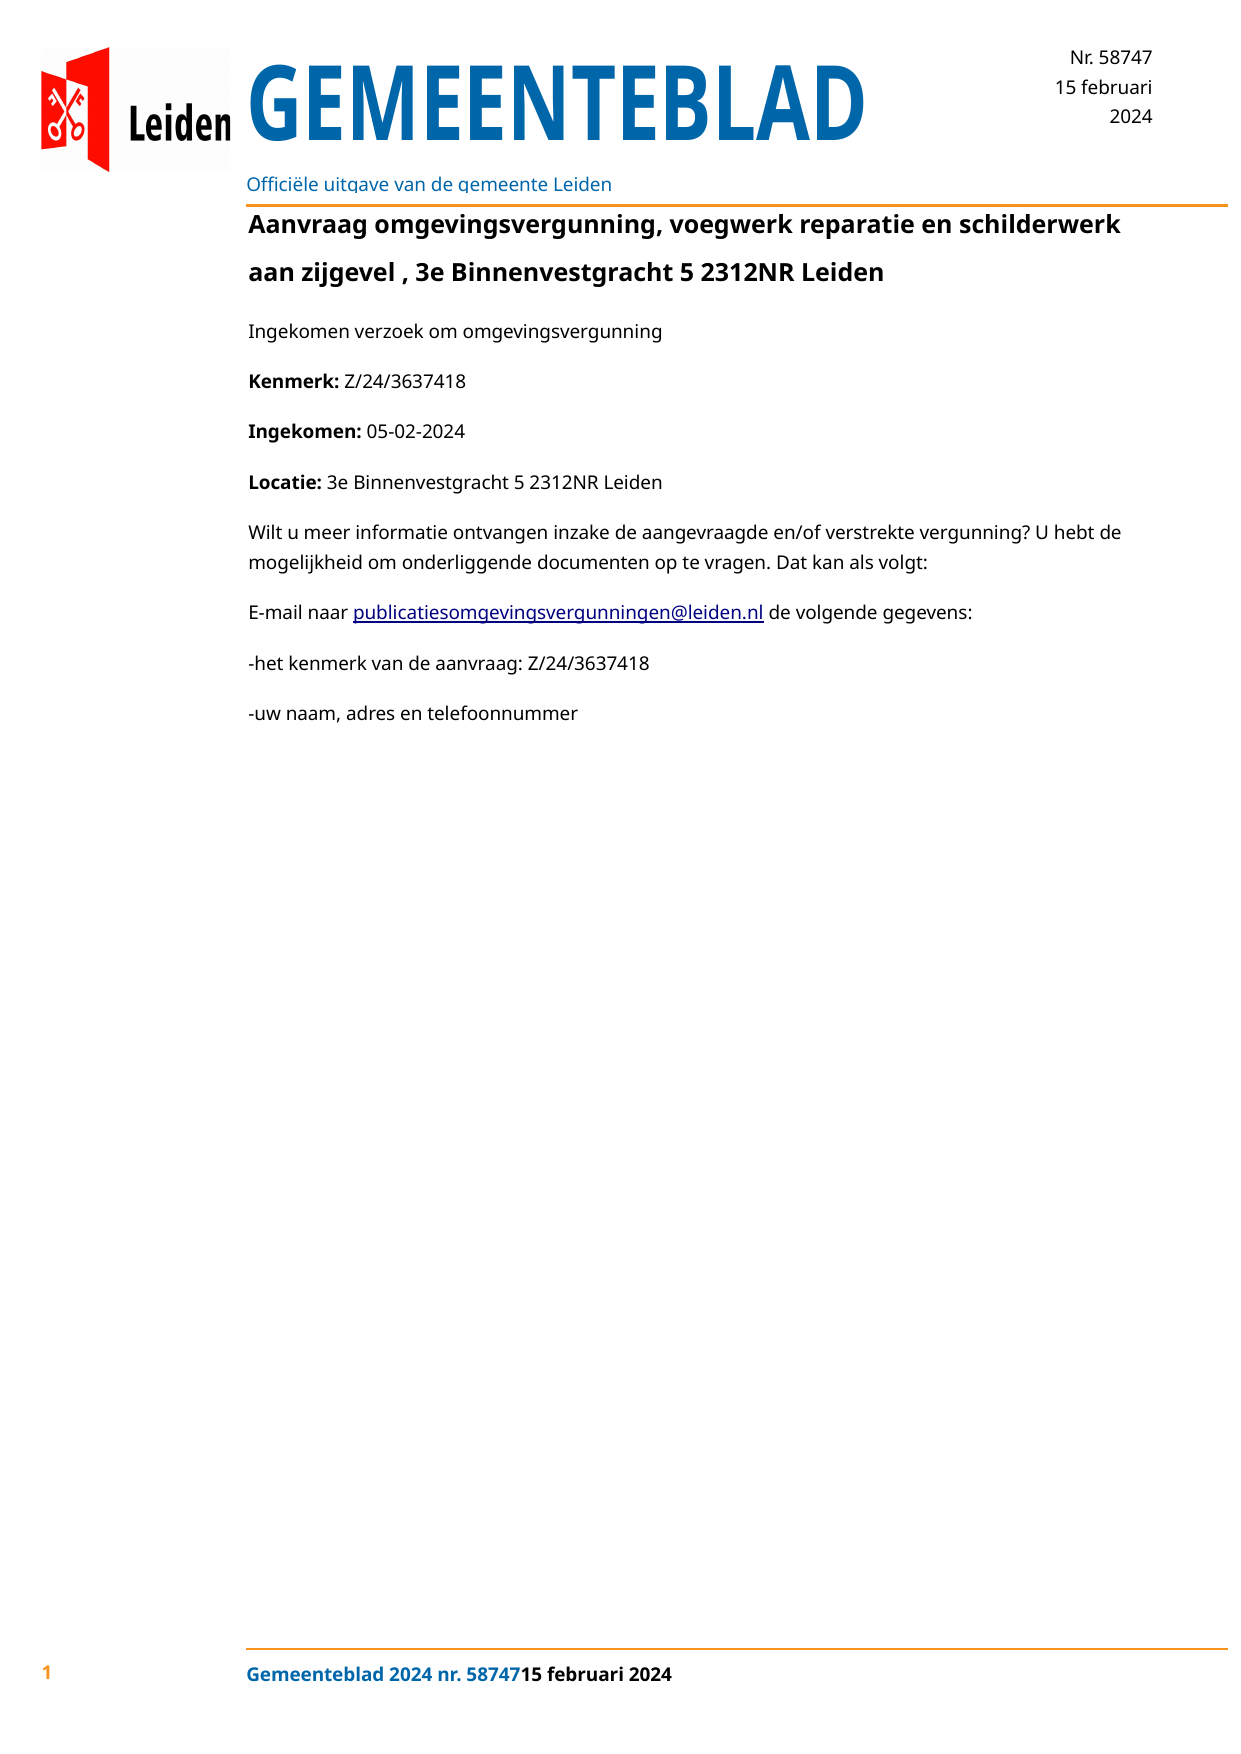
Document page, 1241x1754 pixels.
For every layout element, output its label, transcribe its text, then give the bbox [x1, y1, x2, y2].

text E-mail naar publicatiesomgevingsvergunningen@leiden.nl de volgende gegevens: [248, 599, 1152, 625]
text Wilt u meer informatie ontvangen inzake de aangevraagde en/of verstrekte vergunning? U hebt de mogelijkheid om onderliggende documenten op te vragen. Dat kan als volgt: [248, 519, 1152, 575]
text Ingekomen: 05-02-2024 [248, 419, 1152, 444]
picture [41, 47, 231, 172]
text Ingekomen verzoek om omgevingsvergunning [248, 318, 1152, 344]
text -het kenmerk van de aanvraag: Z/24/3637418 [248, 650, 1152, 676]
text Locatie: 3e Binnenvestgracht 5 2312NR Leiden [248, 469, 1152, 495]
text -uw naam, adres en telefoonnummer [248, 700, 1152, 726]
text Kenmerk: Z/24/3637418 [248, 368, 1152, 394]
text Aanvraag omgevingsvergunning, voegwerk reparatie en schilderwerk aan zijgevel , 3e Binnenvestgracht 5 2312NR Leiden [248, 207, 1152, 288]
